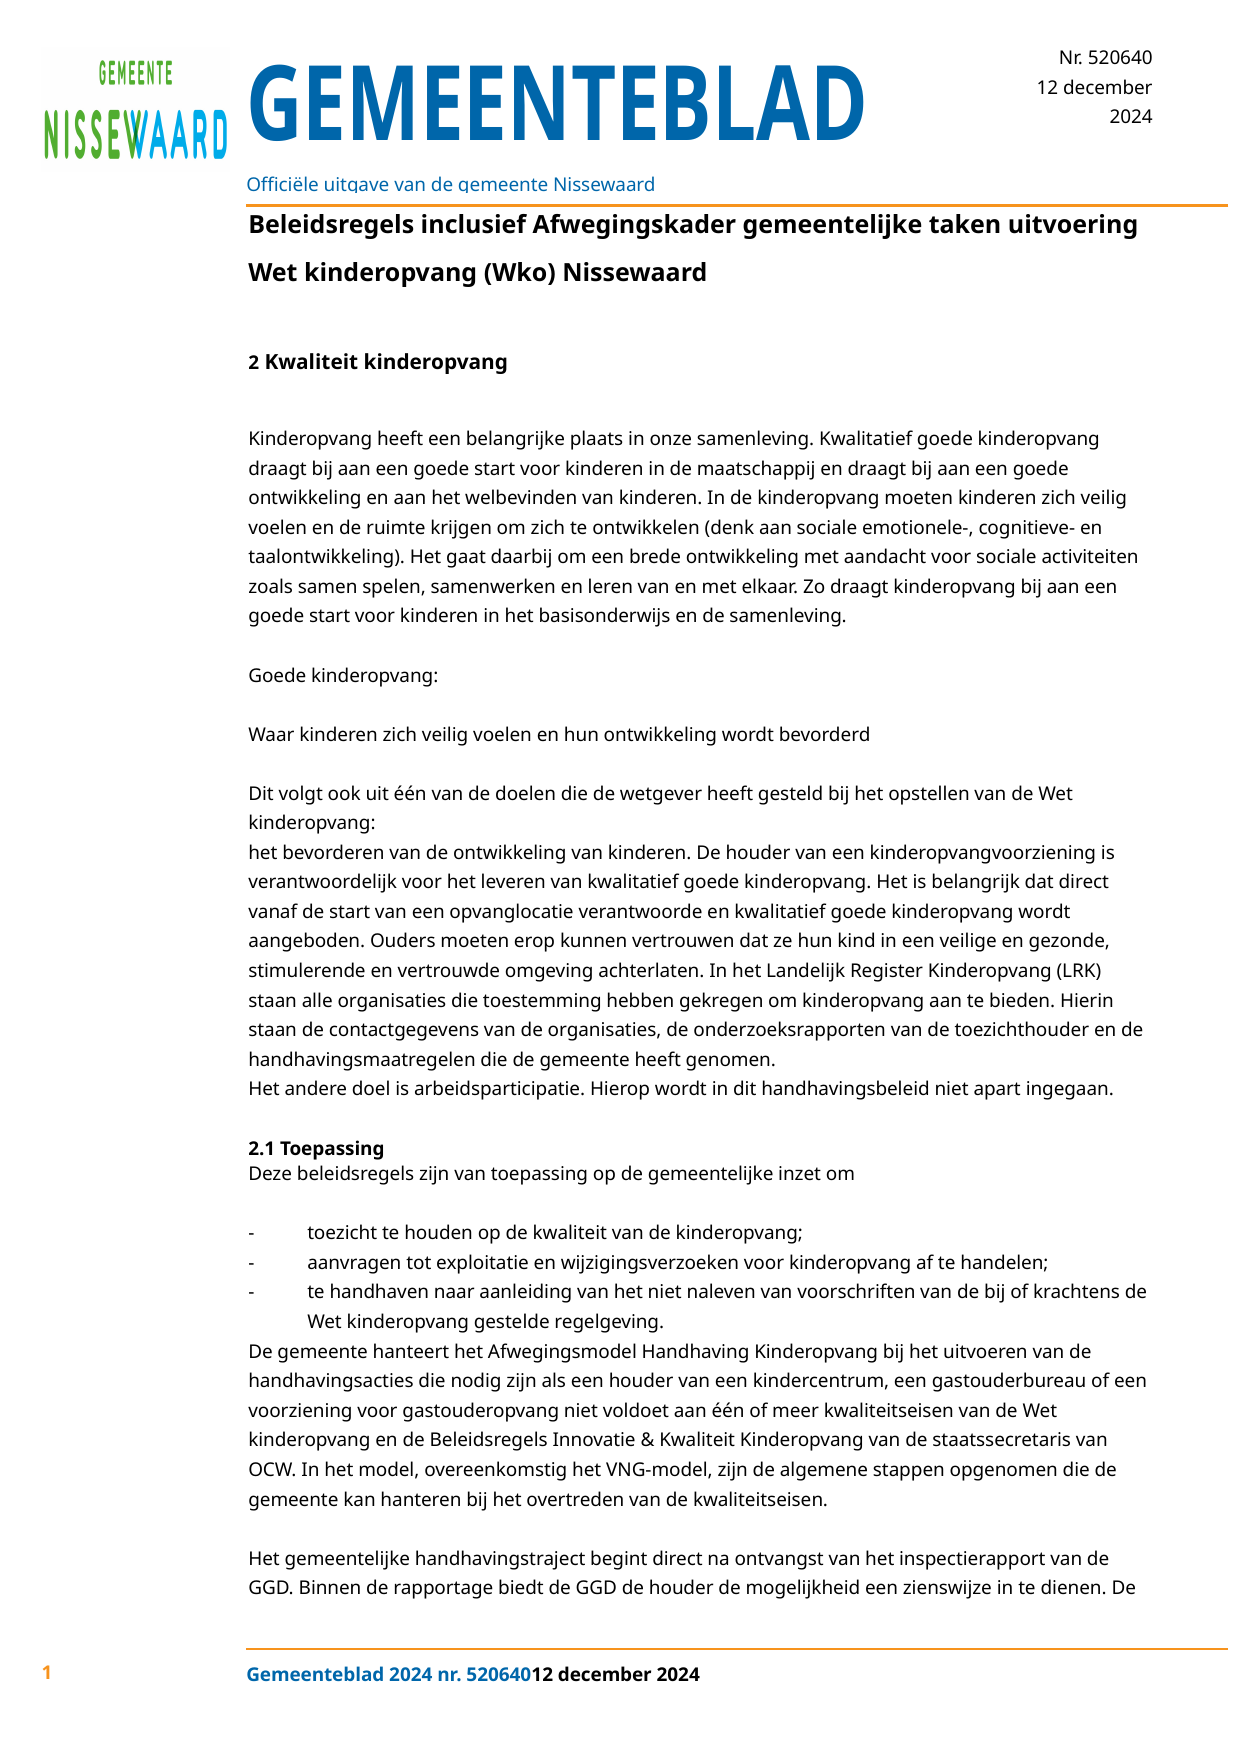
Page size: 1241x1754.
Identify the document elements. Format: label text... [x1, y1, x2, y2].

picture [41, 47, 231, 172]
text het bevorderen van de ontwikkeling van kinderen. De houder van een kinderopvangvoorziening is verantwoordelijk voor het leveren van kwalitatief goede kinderopvang. Het is belangrijk dat direct vanaf de start van een opvanglocatie verantwoorde en kwalitatief goede kinderopvang wordt aangeboden. Ouders moeten erop kunnen vertrouwen dat ze hun kind in een veilige en gezonde, stimulerende en vertrouwde omgeving achterlaten. In het Landelijk Register Kinderopvang (LRK) staan alle organisaties die toestemming hebben gekregen om kinderopvang aan te bieden. Hierin staan de contactgegevens van de organisaties, de onderzoeksrapporten van de toezichthouder en de handhavingsmaatregelen die de gemeente heeft genomen. [248, 839, 1152, 1072]
table_header Goede kinderopvang: Waar kinderen zich veilig voelen en hun ontwikkeling wordt bevorderd [248, 662, 1152, 747]
text Kinderopvang heeft een belangrijke plaats in onze samenleving. Kwalitatief goede kinderopvang draagt bij aan een goede start voor kinderen in de maatschappij en draagt bij aan een goede ontwikkeling en aan het welbevinden van kinderen. In de kinderopvang moeten kinderen zich veilig voelen en de ruimte krijgen om zich te ontwikkelen (denk aan sociale emotionele-, cognitieve- en taalontwikkeling). Het gaat daarbij om een brede ontwikkeling met aandacht voor sociale activiteiten zoals samen spelen, samenwerken en leren van en met elkaar. Zo draagt kinderopvang bij aan een goede start voor kinderen in het basisonderwijs en de samenleving. [248, 425, 1152, 628]
text Het andere doel is arbeidsparticipatie. Hierop wordt in dit handhavingsbeleid niet apart ingegaan. [248, 1076, 1152, 1101]
text Deze beleidsregels zijn van toepassing op de gemeentelijke inzet om [248, 1160, 1152, 1186]
text 2.1 Toepassing [248, 1135, 1152, 1160]
text Het gemeentelijke handhavingstraject begint direct na ontvangst van het inspectierapport van de GGD. Binnen de rapportage biedt de GGD de houder de mogelijkheid een zienswijze in te dienen. De [248, 1545, 1152, 1600]
list aanvragen tot exploitatie en wijzigingsverzoeken voor kinderopvang af te handelen; [248, 1249, 1152, 1275]
list toezicht te houden op de kwaliteit van de kinderopvang; [248, 1219, 1152, 1245]
text 2 Kwaliteit kinderopvang [248, 347, 1152, 376]
text Dit volgt ook uit één van de doelen die de wetgever heeft gesteld bij het opstellen van de Wet kinderopvang: [248, 780, 1152, 835]
list te handhaven naar aanleiding van het niet naleven van voorschriften van de bij of krachtens de Wet kinderopvang gestelde regelgeving. [248, 1279, 1152, 1334]
text De gemeente hanteert het Afwegingsmodel Handhaving Kinderopvang bij het uitvoeren van de handhavingsacties die nodig zijn als een houder van een kindercentrum, een gastouderbureau of een voorziening voor gastouderopvang niet voldoet aan één of meer kwaliteitseisen van de Wet kinderopvang en de Beleidsregels Innovatie & Kwaliteit Kinderopvang van de staatssecretaris van OCW. In het model, overeenkomstig het VNG-model, zijn de algemene stappen opgenomen die de gemeente kan hanteren bij het overtreden van de kwaliteitseisen. [248, 1338, 1152, 1512]
text Beleidsregels inclusief Afwegingskader gemeentelijke taken uitvoering Wet kinderopvang (Wko) Nissewaard [248, 207, 1152, 288]
